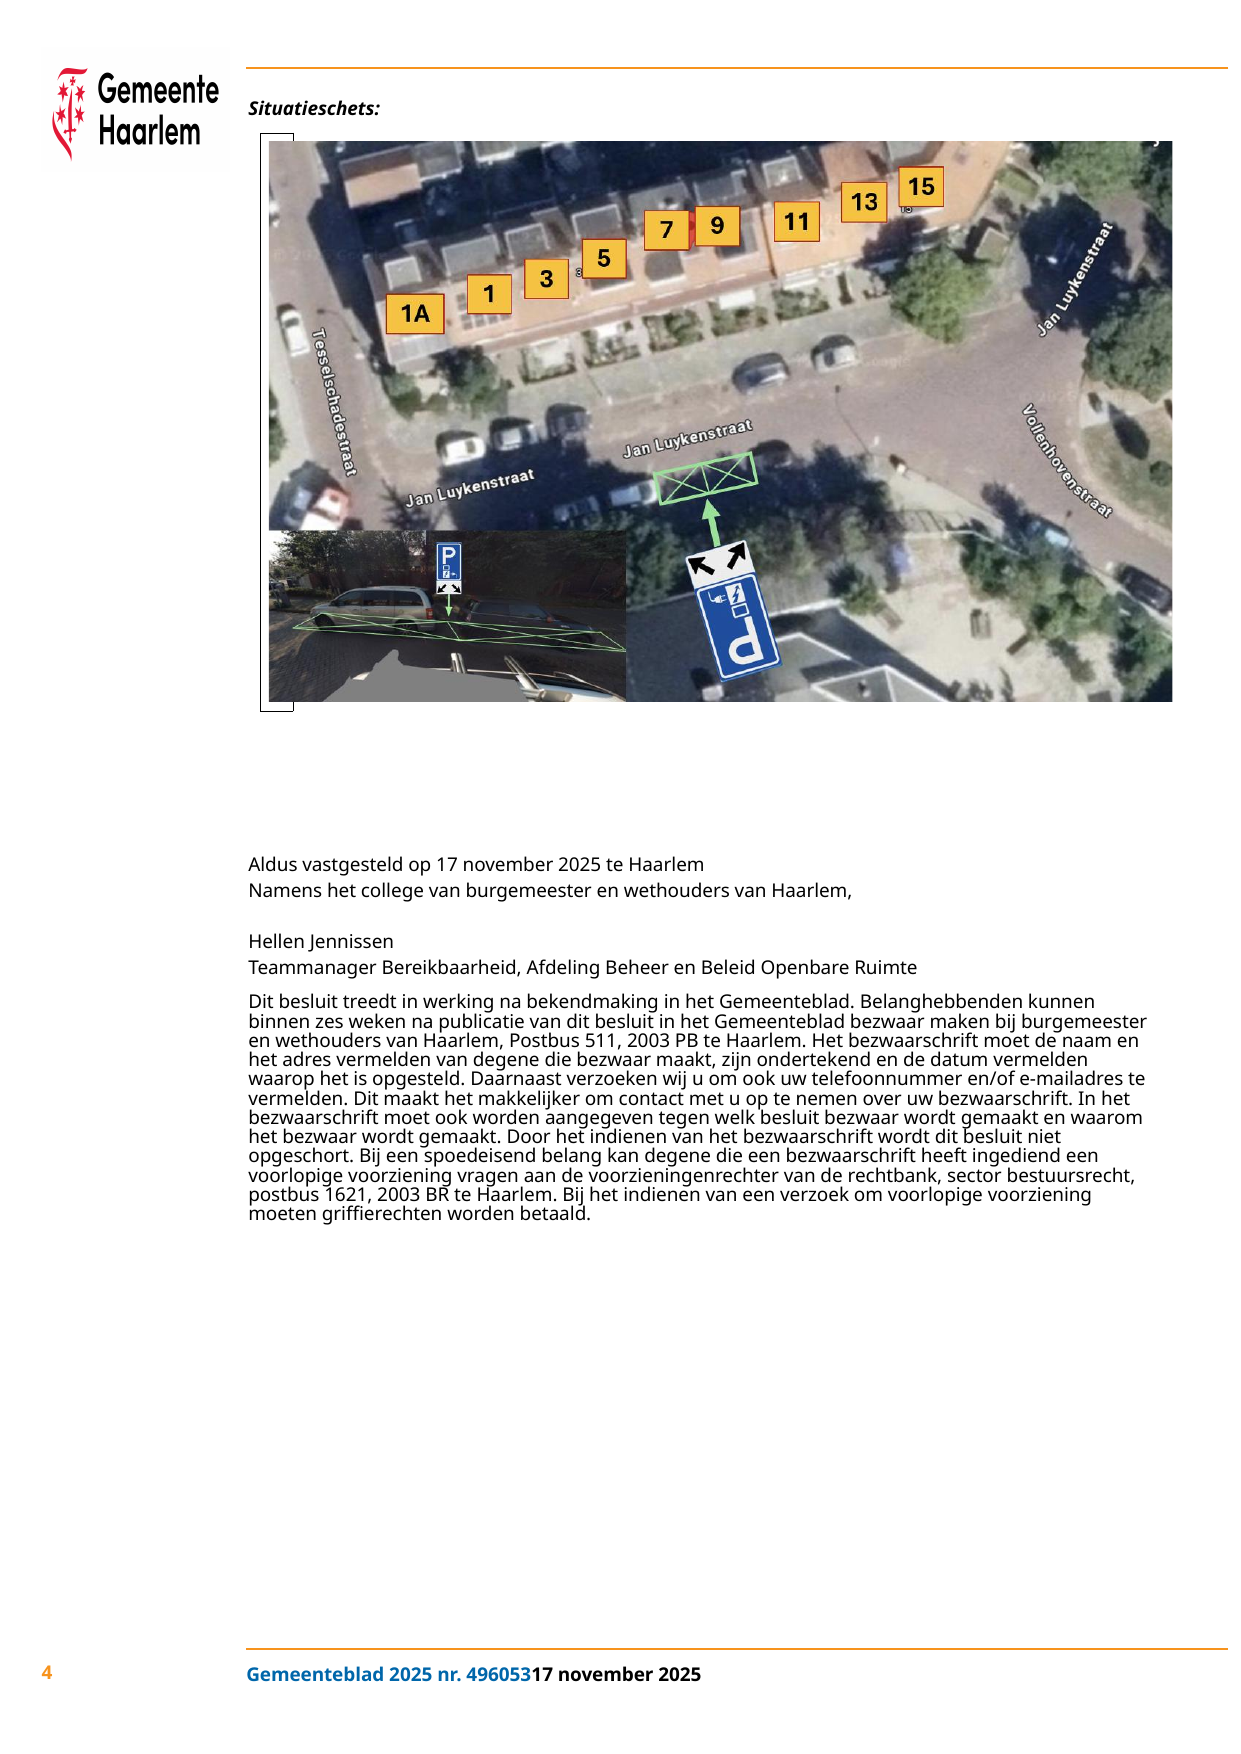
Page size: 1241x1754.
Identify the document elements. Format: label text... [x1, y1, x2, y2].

picture [41, 47, 231, 172]
picture [268, 141, 1173, 702]
text Hellen Jennissen [248, 928, 1152, 954]
text Situatieschets: [248, 95, 1152, 121]
text Dit besluit treedt in werking na bekendmaking in het Gemeenteblad. Belanghebbenden kunnen binnen zes weken na publicatie van dit besluit in het Gemeenteblad bezwaar maken bij burgemeester en wethouders van Haarlem, Postbus 511, 2003 PB te Haarlem. Het bezwaarschrift moet de naam en het adres vermelden van degene die bezwaar maakt, zijn ondertekend en de datum vermelden waarop het is opgesteld. Daarnaast verzoeken wij u om ook uw telefoonnummer en/of e-mailadres te vermelden. Dit maakt het makkelijker om contact met u op te nemen over uw bezwaarschrift. In het bezwaarschrift moet ook worden aangegeven tegen welk besluit bezwaar wordt gemaakt en waarom het bezwaar wordt gemaakt. Door het indienen van het bezwaarschrift wordt dit besluit niet opgeschort. Bij een spoedeisend belang kan degene die een bezwaarschrift heeft ingediend een voorlopige voorziening vragen aan de voorzieningenrechter van de rechtbank, sector bestuursrecht, postbus 1621, 2003 BR te Haarlem. Bij het indienen van een verzoek om voorlopige voorziening moeten griffierechten worden betaald. [248, 993, 1152, 1224]
text Teammanager Bereikbaarheid, Afdeling Beheer en Beleid Openbare Ruimte [248, 954, 1152, 980]
text Namens het college van burgemeester en wethouders van Haarlem, [248, 877, 1152, 902]
text Aldus vastgesteld op 17 november 2025 te Haarlem [248, 851, 1152, 877]
